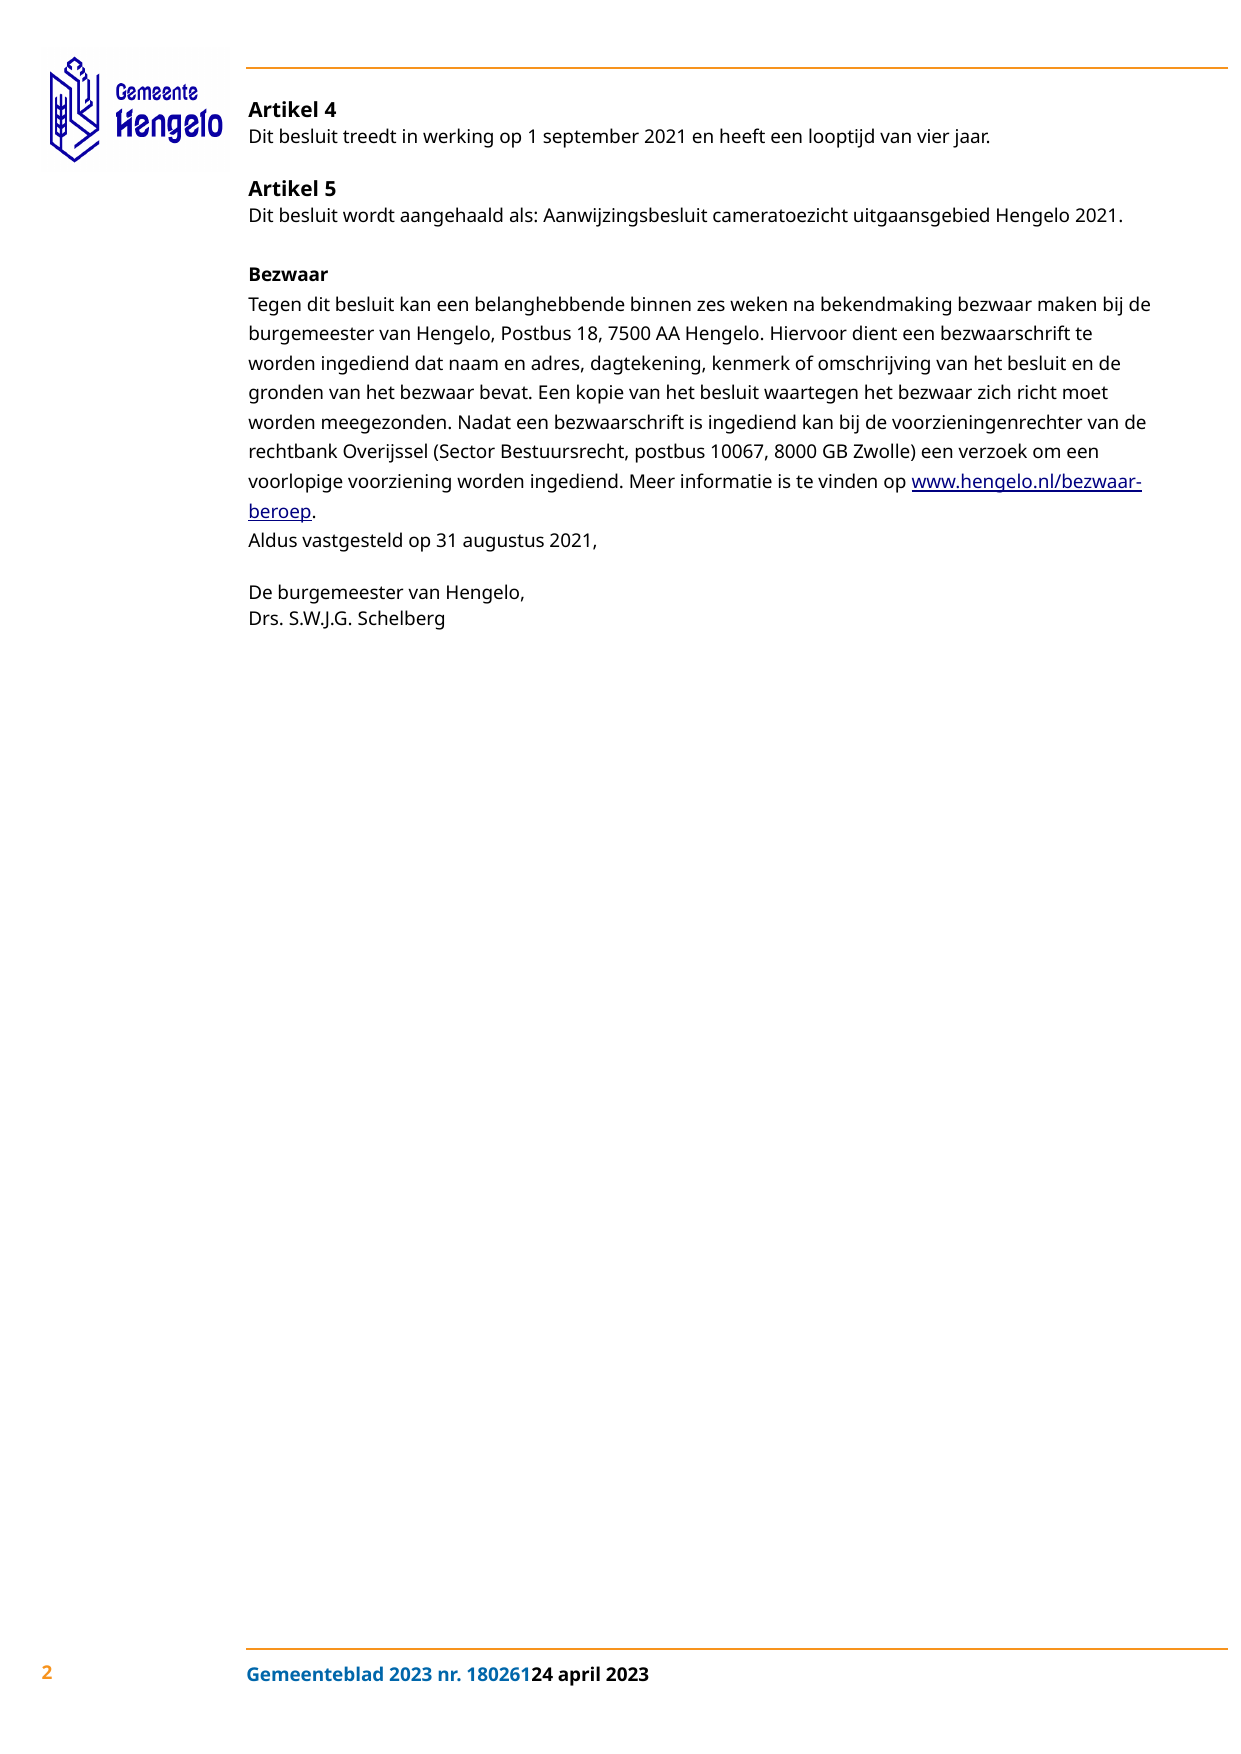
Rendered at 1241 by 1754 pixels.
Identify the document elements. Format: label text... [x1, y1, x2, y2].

text De burgemeester van Hengelo, [248, 579, 1152, 605]
text Dit besluit wordt aangehaald als: Aanwijzingsbesluit cameratoezicht uitgaansgebied Hengelo 2021. [248, 202, 1152, 228]
text Bezwaar [248, 261, 1152, 287]
text Dit besluit treedt in werking op 1 september 2021 en heeft een looptijd van vier jaar. [248, 123, 1152, 149]
text Aldus vastgesteld op 31 augustus 2021, [248, 527, 1152, 553]
text Tegen dit besluit kan een belanghebbende binnen zes weken na bekendmaking bezwaar maken bij de burgemeester van Hengelo, Postbus 18, 7500 AA Hengelo. Hiervoor dient een bezwaarschrift te worden ingediend dat naam en adres, dagtekening, kenmerk of omschrijving van het besluit en de gronden van het bezwaar bevat. Een kopie van het besluit waartegen het bezwaar zich richt moet worden meegezonden. Nadat een bezwaarschrift is ingediend kan bij de voorzieningenrechter van de rechtbank Overijssel (Sector Bestuursrecht, postbus 10067, 8000 GB Zwolle) een verzoek om een voorlopige voorziening worden ingediend. Meer informatie is te vinden op www.hengelo.nl/bezwaar-beroep. [248, 291, 1152, 524]
picture [41, 47, 231, 172]
text Artikel 5 [248, 174, 1152, 202]
text Drs. S.W.J.G. Schelberg [248, 605, 1152, 630]
text Artikel 4 [248, 95, 1152, 123]
